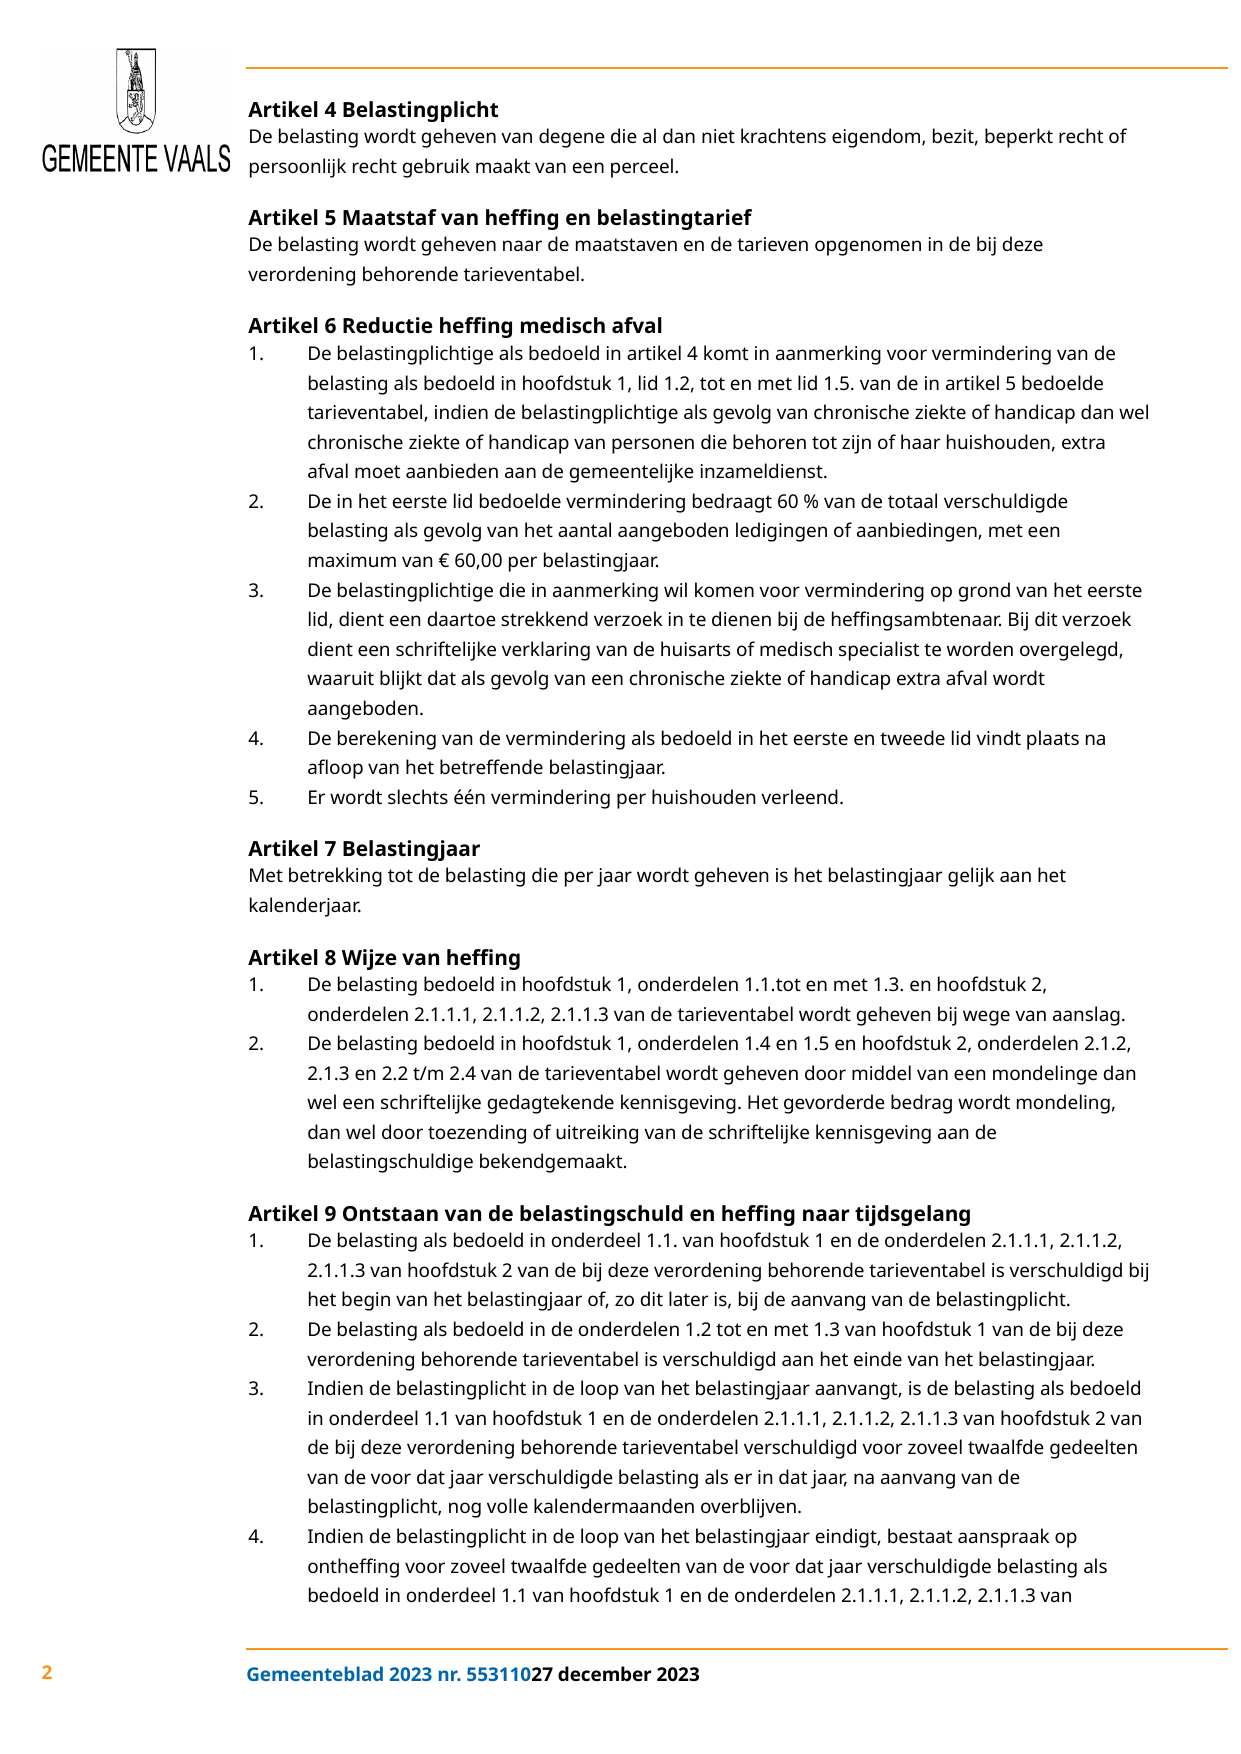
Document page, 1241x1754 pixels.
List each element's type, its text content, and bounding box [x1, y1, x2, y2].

list De belasting bedoeld in hoofdstuk 1, onderdelen 1.4 en 1.5 en hoofdstuk 2, onderdelen 2.1.2, 2.1.3 en 2.2 t/m 2.4 van de tarieventabel wordt geheven door middel van een mondelinge dan wel een schriftelijke gedagtekende kennisgeving. Het gevorderde bedrag wordt mondeling, dan wel door toezending of uitreiking van de schriftelijke kennisgeving aan de belastingschuldige bekendgemaakt. [248, 1030, 1152, 1174]
list De in het eerste lid bedoelde vermindering bedraagt 60 % van de totaal verschuldigde belasting als gevolg van het aantal aangeboden ledigingen of aanbiedingen, met een maximum van € 60,00 per belastingjaar. [248, 488, 1152, 573]
list De berekening van de vermindering als bedoeld in het eerste en tweede lid vindt plaats na afloop van het betreffende belastingjaar. [248, 725, 1152, 780]
list De belasting bedoeld in hoofdstuk 1, onderdelen 1.1.tot en met 1.3. en hoofdstuk 2, onderdelen 2.1.1.1, 2.1.1.2, 2.1.1.3 van de tarieventabel wordt geheven bij wege van aanslag. [248, 971, 1152, 1026]
text Artikel 9 Ontstaan van de belastingschuld en heffing naar tijdsgelang [248, 1199, 1152, 1227]
list Er wordt slechts één vermindering per huishouden verleend. [248, 784, 1152, 809]
text Met betrekking tot de belasting die per jaar wordt geheven is het belastingjaar gelijk aan het kalenderjaar. [248, 863, 1152, 918]
list De belastingplichtige die in aanmerking wil komen voor vermindering op grond van het eerste lid, dient een daartoe strekkend verzoek in te dienen bij de heffingsambtenaar. Bij dit verzoek dient een schriftelijke verklaring van de huisarts of medisch specialist te worden overgelegd, waaruit blijkt dat als gevolg van een chronische ziekte of handicap extra afval wordt aangeboden. [248, 577, 1152, 721]
picture [41, 47, 231, 172]
text Artikel 8 Wijze van heffing [248, 943, 1152, 971]
list De belastingplichtige als bedoeld in artikel 4 komt in aanmerking voor vermindering van de belasting als bedoeld in hoofdstuk 1, lid 1.2, tot en met lid 1.5. van de in artikel 5 bedoelde tarieventabel, indien de belastingplichtige als gevolg van chronische ziekte of handicap dan wel chronische ziekte of handicap van personen die behoren tot zijn of haar huishouden, extra afval moet aanbieden aan de gemeentelijke inzameldienst. [248, 340, 1152, 484]
list De belasting als bedoeld in onderdeel 1.1. van hoofdstuk 1 en de onderdelen 2.1.1.1, 2.1.1.2, 2.1.1.3 van hoofdstuk 2 van de bij deze verordening behorende tarieventabel is verschuldigd bij het begin van het belastingjaar of, zo dit later is, bij de aanvang van de belastingplicht. [248, 1227, 1152, 1312]
list Indien de belastingplicht in de loop van het belastingjaar eindigt, bestaat aanspraak op ontheffing voor zoveel twaalfde gedeelten van de voor dat jaar verschuldigde belasting als bedoeld in onderdeel 1.1 van hoofdstuk 1 en de onderdelen 2.1.1.1, 2.1.1.2, 2.1.1.3 van [248, 1523, 1152, 1608]
text De belasting wordt geheven van degene die al dan niet krachtens eigendom, bezit, beperkt recht of persoonlijk recht gebruik maakt van een perceel. [248, 123, 1152, 178]
list De belasting als bedoeld in de onderdelen 1.2 tot en met 1.3 van hoofdstuk 1 van de bij deze verordening behorende tarieventabel is verschuldigd aan het einde van het belastingjaar. [248, 1316, 1152, 1372]
text Artikel 7 Belastingjaar [248, 834, 1152, 863]
text De belasting wordt geheven naar de maatstaven en de tarieven opgenomen in de bij deze verordening behorende tarieventabel. [248, 232, 1152, 287]
text Artikel 4 Belastingplicht [248, 95, 1152, 123]
text Artikel 5 Maatstaf van heffing en belastingtarief [248, 203, 1152, 232]
list Indien de belastingplicht in de loop van het belastingjaar aanvangt, is de belasting als bedoeld in onderdeel 1.1 van hoofdstuk 1 en de onderdelen 2.1.1.1, 2.1.1.2, 2.1.1.3 van hoofdstuk 2 van de bij deze verordening behorende tarieventabel verschuldigd voor zoveel twaalfde gedeelten van de voor dat jaar verschuldigde belasting als er in dat jaar, na aanvang van de belastingplicht, nog volle kalendermaanden overblijven. [248, 1375, 1152, 1519]
text Artikel 6 Reductie heffing medisch afval [248, 312, 1152, 340]
